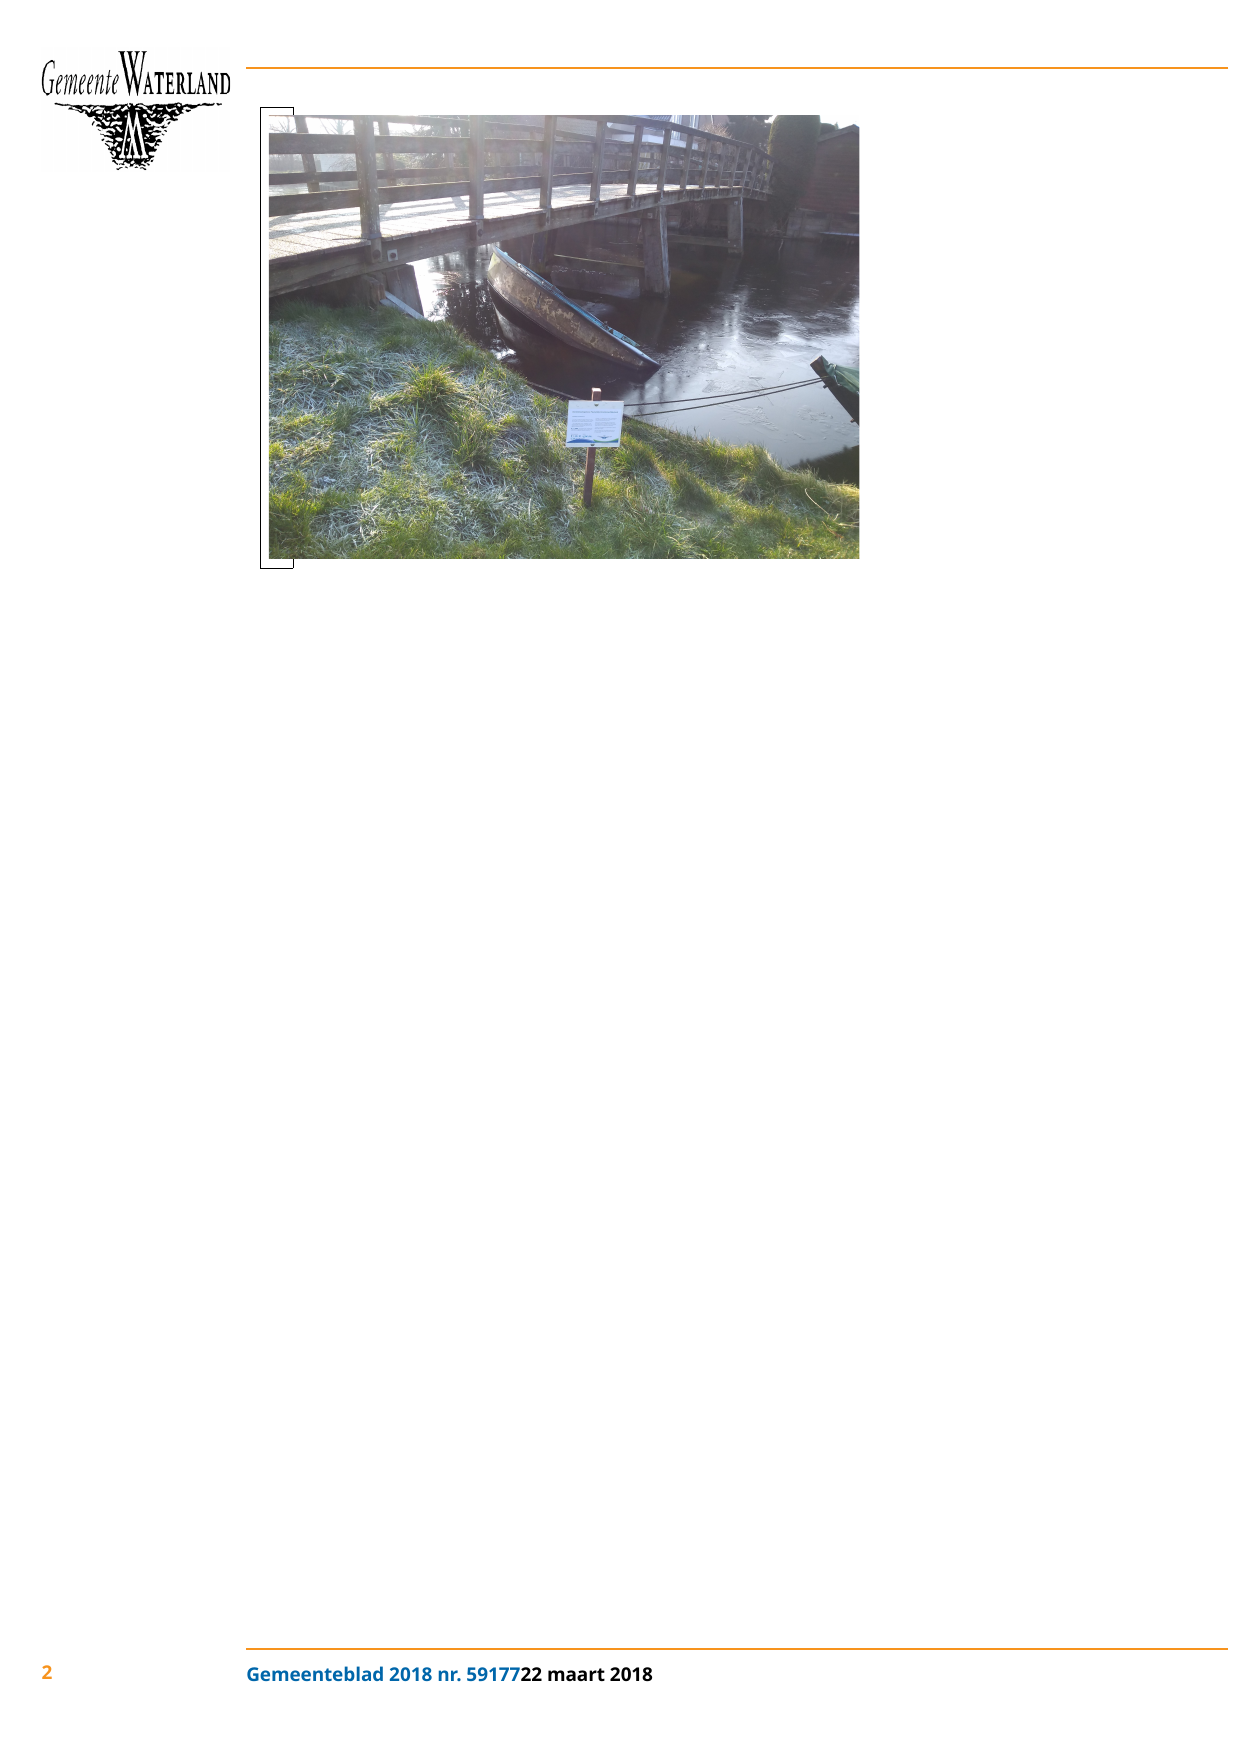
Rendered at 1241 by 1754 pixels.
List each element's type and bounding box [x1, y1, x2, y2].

picture [268, 115, 860, 559]
picture [41, 47, 231, 172]
